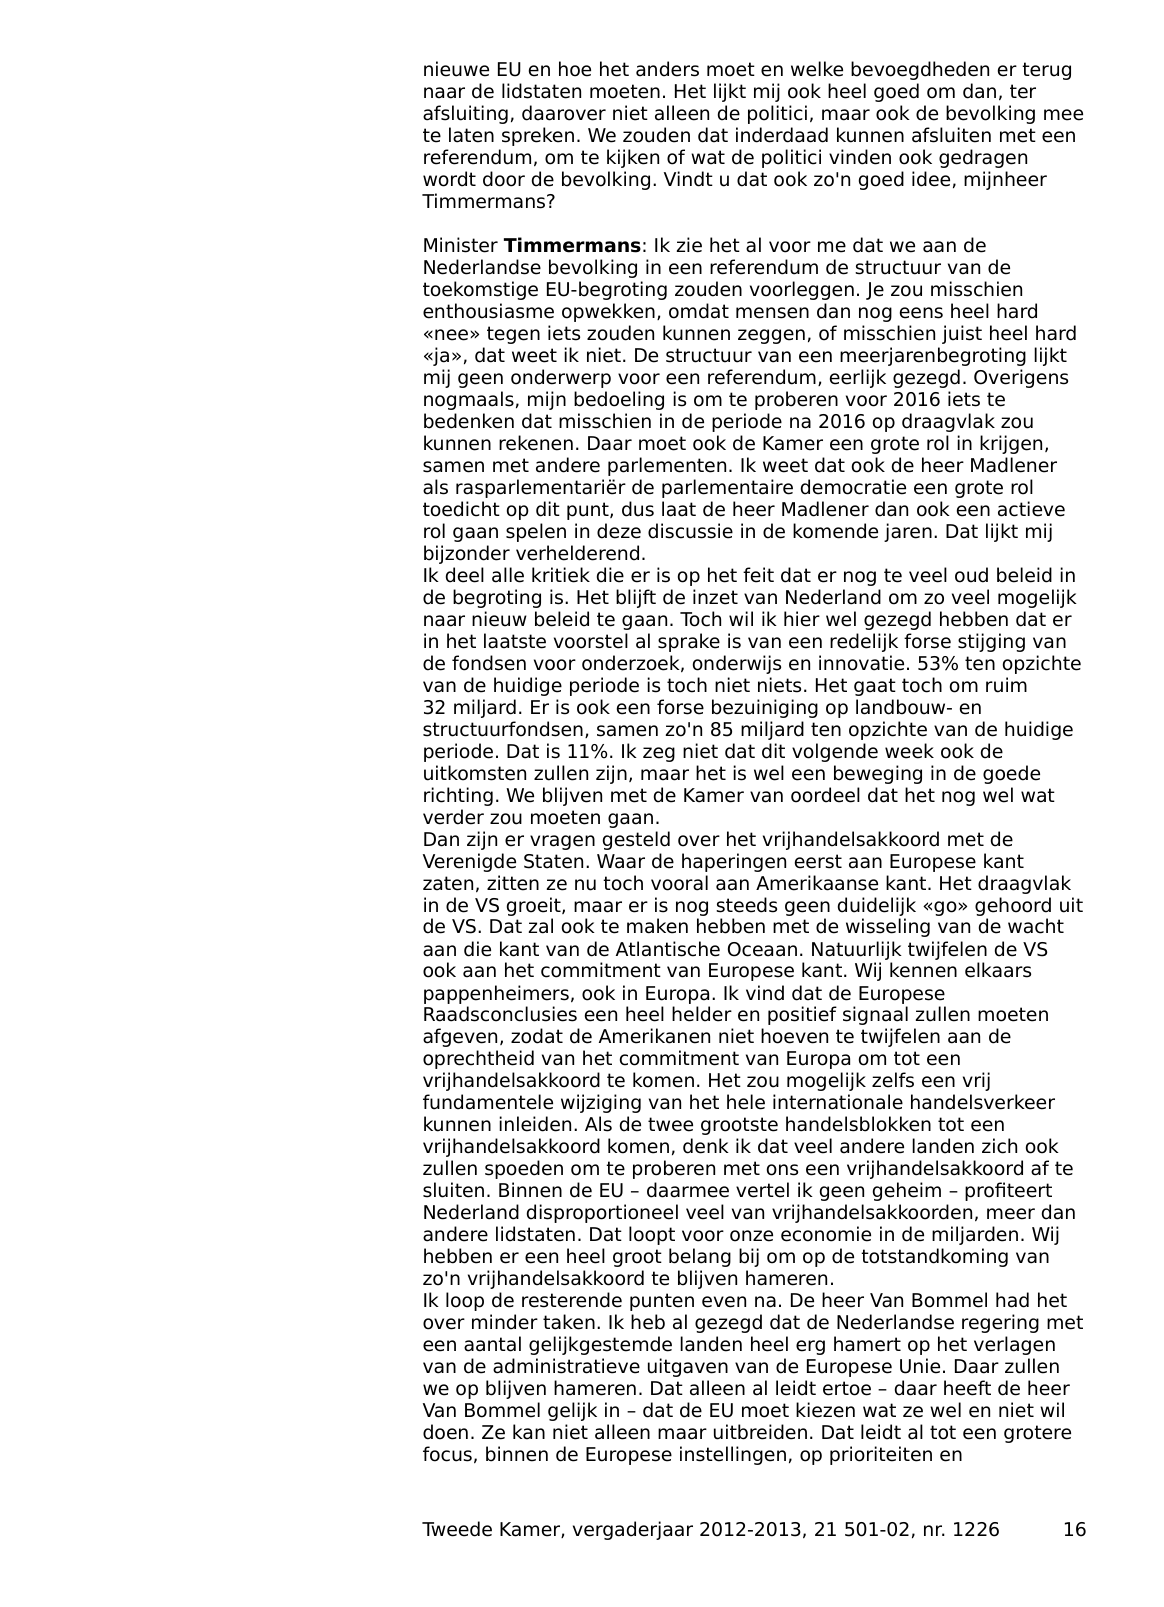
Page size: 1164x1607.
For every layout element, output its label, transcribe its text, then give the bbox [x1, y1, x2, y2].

text Dan zijn er vragen gesteld over het vrijhandelsakkoord met de Verenigde Staten. Waar de haperingen eerst aan Europese kant zaten, zitten ze nu toch vooral aan Amerikaanse kant. Het draagvlak in de VS groeit, maar er is nog steeds geen duidelijk «go» gehoord uit de VS. Dat zal ook te maken hebben met de wisseling van de wacht aan die kant van de Atlantische Oceaan. Natuurlijk twijfelen de VS ook aan het commitment van Europese kant. Wij kennen elkaars pappenheimers, ook in Europa. Ik vind dat de Europese Raadsconclusies een heel helder en positief signaal zullen moeten afgeven, zodat de Amerikanen niet hoeven te twijfelen aan de oprechtheid van het commitment van Europa om tot een vrijhandelsakkoord te komen. Het zou mogelijk zelfs een vrij fundamentele wijziging van het hele internationale handelsverkeer kunnen inleiden. Als de twee grootste handelsblokken tot een vrijhandelsakkoord komen, denk ik dat veel andere landen zich ook zullen spoeden om te proberen met ons een vrijhandelsakkoord af te sluiten. Binnen de EU – daarmee vertel ik geen geheim – profiteert Nederland disproportioneel veel van vrijhandelsakkoorden, meer dan andere lidstaten. Dat loopt voor onze economie in de miljarden. Wij hebben er een heel groot belang bij om op de totstandkoming van zo'n vrijhandelsakkoord te blijven hameren. [422, 828, 1087, 1290]
text Ik loop de resterende punten even na. De heer Van Bommel had het over minder taken. Ik heb al gezegd dat de Nederlandse regering met een aantal gelijkgestemde landen heel erg hamert op het verlagen van de administratieve uitgaven van de Europese Unie. Daar zullen we op blijven hameren. Dat alleen al leidt ertoe – daar heeft de heer Van Bommel gelijk in – dat de EU moet kiezen wat ze wel en niet wil doen. Ze kan niet alleen maar uitbreiden. Dat leidt al tot een grotere focus, binnen de Europese instellingen, op prioriteiten en [422, 1290, 1087, 1466]
text Minister Timmermans: Ik zie het al voor me dat we aan de Nederlandse bevolking in een referendum de structuur van de toekomstige EU-begroting zouden voorleggen. Je zou misschien enthousiasme opwekken, omdat mensen dan nog eens heel hard «nee» tegen iets zouden kunnen zeggen, of misschien juist heel hard «ja», dat weet ik niet. De structuur van een meerjarenbegroting lijkt mij geen onderwerp voor een referendum, eerlijk gezegd. Overigens nogmaals, mijn bedoeling is om te proberen voor 2016 iets te bedenken dat misschien in de periode na 2016 op draagvlak zou kunnen rekenen. Daar moet ook de Kamer een grote rol in krijgen, samen met andere parlementen. Ik weet dat ook de heer Madlener als rasparlementariër de parlementaire democratie een grote rol toedicht op dit punt, dus laat de heer Madlener dan ook een actieve rol gaan spelen in deze discussie in de komende jaren. Dat lijkt mij bijzonder verhelderend. [422, 235, 1087, 565]
text nieuwe EU en hoe het anders moet en welke bevoegdheden er terug naar de lidstaten moeten. Het lijkt mij ook heel goed om dan, ter afsluiting, daarover niet alleen de politici, maar ook de bevolking mee te laten spreken. We zouden dat inderdaad kunnen afsluiten met een referendum, om te kijken of wat de politici vinden ook gedragen wordt door de bevolking. Vindt u dat ook zo'n goed idee, mijnheer Timmermans? [422, 59, 1087, 213]
text Ik deel alle kritiek die er is op het feit dat er nog te veel oud beleid in de begroting is. Het blijft de inzet van Nederland om zo veel mogelijk naar nieuw beleid te gaan. Toch wil ik hier wel gezegd hebben dat er in het laatste voorstel al sprake is van een redelijk forse stijging van de fondsen voor onderzoek, onderwijs en innovatie. 53% ten opzichte van de huidige periode is toch niet niets. Het gaat toch om ruim 32 miljard. Er is ook een forse bezuiniging op landbouw- en structuurfondsen, samen zo'n 85 miljard ten opzichte van de huidige periode. Dat is 11%. Ik zeg niet dat dit volgende week ook de uitkomsten zullen zijn, maar het is wel een beweging in de goede richting. We blijven met de Kamer van oordeel dat het nog wel wat verder zou moeten gaan. [422, 565, 1087, 828]
